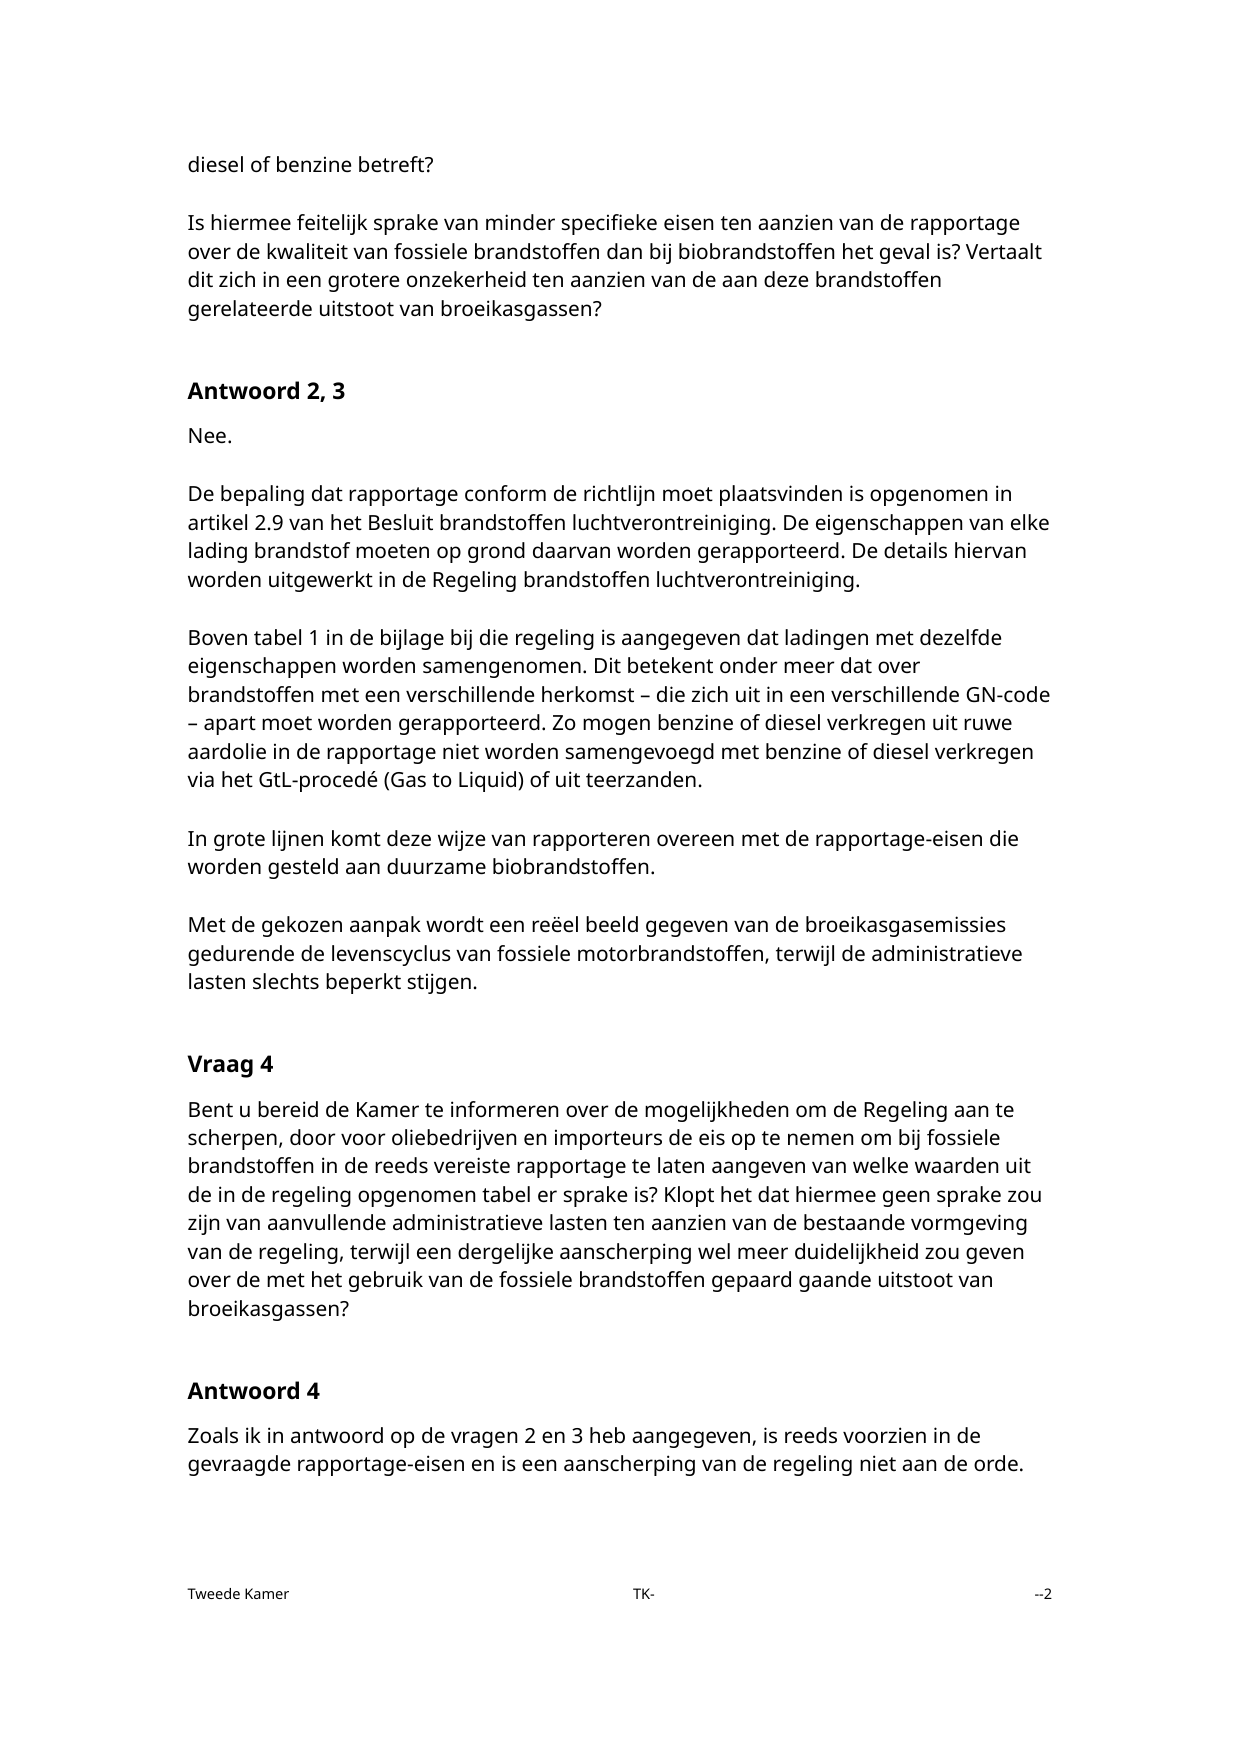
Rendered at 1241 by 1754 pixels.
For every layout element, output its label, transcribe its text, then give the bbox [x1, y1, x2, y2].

text Zoals ik in antwoord op de vragen 2 en 3 heb aangegeven, is reeds voorzien in de gevraagde rapportage-eisen en is een aanscherping van de regeling niet aan de orde. [187, 1421, 1053, 1478]
text Bent u bereid de Kamer te informeren over de mogelijkheden om de Regeling aan te scherpen, door voor oliebedrijven en importeurs de eis op te nemen om bij fossiele brandstoffen in de reeds vereiste rapportage te laten aangeven van welke waarden uit de in de regeling opgenomen tabel er sprake is? Klopt het dat hiermee geen sprake zou zijn van aanvullende administratieve lasten ten aanzien van de bestaande vormgeving van de regeling, terwijl een dergelijke aanscherping wel meer duidelijkheid zou geven over de met het gebruik van de fossiele brandstoffen gepaard gaande uitstoot van broeikasgassen? [187, 1095, 1053, 1322]
subtitle Antwoord 4 [187, 1375, 1053, 1406]
subtitle Antwoord 2, 3 [187, 375, 1053, 406]
text Boven tabel 1 in de bijlage bij die regeling is aangegeven dat ladingen met dezelfde eigenschappen worden samengenomen. Dit betekent onder meer dat over brandstoffen met een verschillende herkomst – die zich uit in een verschillende GN-code – apart moet worden gerapporteerd. Zo mogen benzine of diesel verkregen uit ruwe aardolie in de rapportage niet worden samengevoegd met benzine of diesel verkregen via het GtL-procedé (Gas to Liquid) of uit teerzanden. [187, 623, 1053, 794]
text De bepaling dat rapportage conform de richtlijn moet plaatsvinden is opgenomen in artikel 2.9 van het Besluit brandstoffen luchtverontreiniging. De eigenschappen van elke lading brandstof moeten op grond daarvan worden gerapporteerd. De details hiervan worden uitgewerkt in de Regeling brandstoffen luchtverontreiniging. [187, 479, 1053, 593]
subtitle Vraag 4 [187, 1048, 1053, 1080]
text In grote lijnen komt deze wijze van rapporteren overeen met de rapportage-eisen die worden gesteld aan duurzame biobrandstoffen. [187, 824, 1053, 881]
text Nee. [187, 421, 1053, 449]
text diesel of benzine betreft? [187, 150, 1053, 178]
text Met de gekozen aanpak wordt een reëel beeld gegeven van de broeikasgasemissies gedurende de levenscyclus van fossiele motorbrandstoffen, terwijl de administratieve lasten slechts beperkt stijgen. [187, 911, 1053, 996]
text Is hiermee feitelijk sprake van minder specifieke eisen ten aanzien van de rapportage over de kwaliteit van fossiele brandstoffen dan bij biobrandstoffen het geval is? Vertaalt dit zich in een grotere onzekerheid ten aanzien van de aan deze brandstoffen gerelateerde uitstoot van broeikasgassen? [187, 208, 1053, 322]
